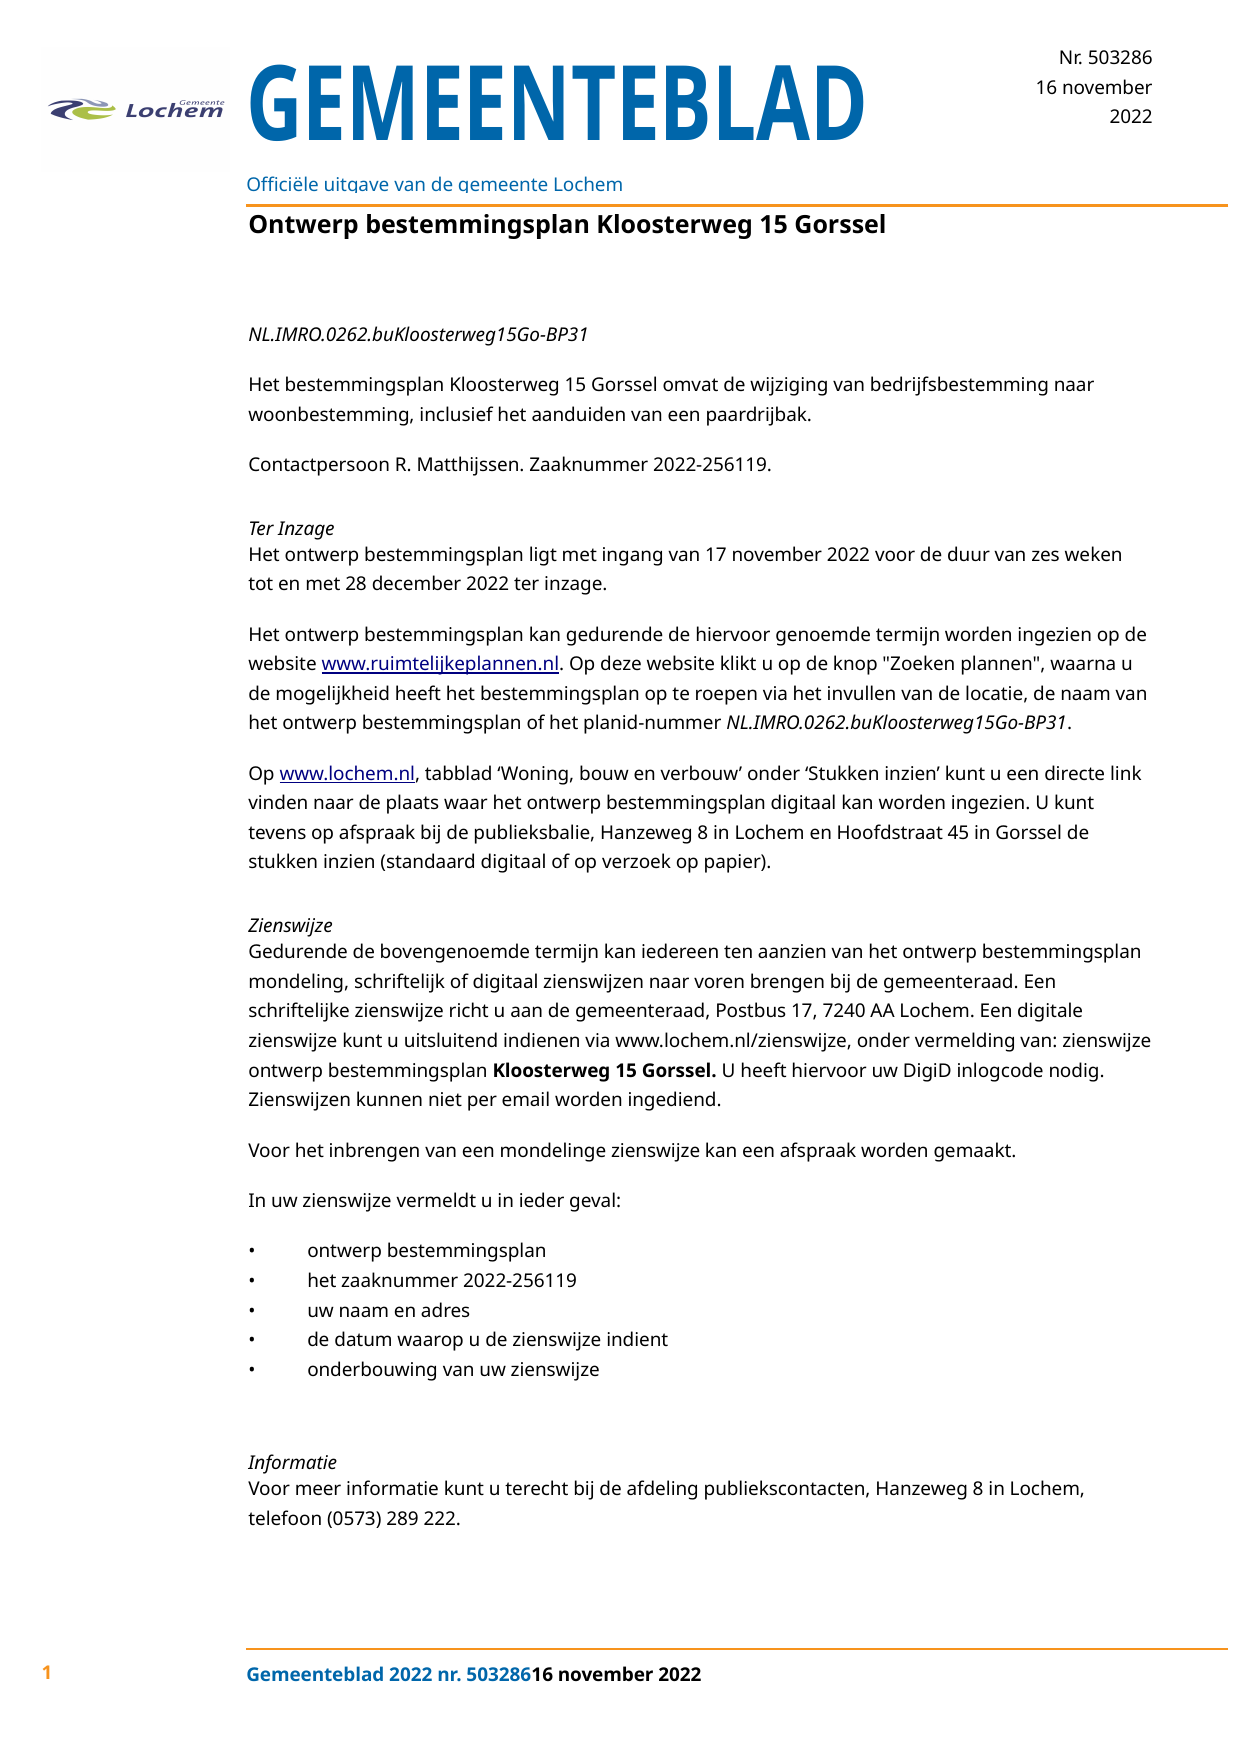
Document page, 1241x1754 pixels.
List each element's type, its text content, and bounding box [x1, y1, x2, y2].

picture [41, 47, 231, 172]
text Gedurende de bovengenoemde termijn kan iedereen ten aanzien van het ontwerp bestemmingsplan mondeling, schriftelijk of digitaal zienswijzen naar voren brengen bij de gemeenteraad. Een schriftelijke zienswijze richt u aan de gemeenteraad, Postbus 17, 7240 AA Lochem. Een digitale zienswijze kunt u uitsluitend indienen via www.lochem.nl/zienswijze, onder vermelding van: zienswijze ontwerp bestemmingsplan Kloosterweg 15 Gorssel. U heeft hiervoor uw DigiD inlogcode nodig. Zienswijzen kunnen niet per email worden ingediend. [248, 938, 1152, 1112]
text NL.IMRO.0262.buKloosterweg15Go-BP31 [248, 321, 1152, 346]
text Contactpersoon R. Matthijssen. Zaaknummer 2022-256119. [248, 451, 1152, 477]
text Informatie [248, 1449, 1152, 1475]
text Ter Inzage [248, 515, 1152, 541]
list onderbouwing van uw zienswijze [248, 1356, 1152, 1382]
text Voor meer informatie kunt u terecht bij de afdeling publiekscontacten, Hanzeweg 8 in Lochem, telefoon (0573) 289 222. [248, 1475, 1152, 1531]
list uw naam en adres [248, 1297, 1152, 1322]
text Het ontwerp bestemmingsplan ligt met ingang van 17 november 2022 voor de duur van zes weken tot en met 28 december 2022 ter inzage. [248, 541, 1152, 596]
text Het bestemmingsplan Kloosterweg 15 Gorssel omvat de wijziging van bedrijfsbestemming naar woonbestemming, inclusief het aanduiden van een paardrijbak. [248, 371, 1152, 426]
text Zienswijze [248, 913, 1152, 938]
text In uw zienswijze vermeldt u in ieder geval: [248, 1187, 1152, 1213]
text Ontwerp bestemmingsplan Kloosterweg 15 Gorssel [248, 207, 1152, 241]
text Op www.lochem.nl, tabblad ‘Woning, bouw en verbouw’ onder ‘Stukken inzien’ kunt u een directe link vinden naar de plaats waar het ontwerp bestemmingsplan digitaal kan worden ingezien. U kunt tevens op afspraak bij de publieksbalie, Hanzeweg 8 in Lochem en Hoofdstraat 45 in Gorssel de stukken inzien (standaard digitaal of op verzoek op papier). [248, 760, 1152, 874]
list ontwerp bestemmingsplan [248, 1238, 1152, 1263]
text Voor het inbrengen van een mondelinge zienswijze kan een afspraak worden gemaakt. [248, 1137, 1152, 1162]
list het zaaknummer 2022-256119 [248, 1267, 1152, 1293]
list de datum waarop u de zienswijze indient [248, 1326, 1152, 1352]
text Het ontwerp bestemmingsplan kan gedurende de hiervoor genoemde termijn worden ingezien op de website www.ruimtelijkeplannen.nl. Op deze website klikt u op de knop "Zoeken plannen", waarna u de mogelijkheid heeft het bestemmingsplan op te roepen via het invullen van de locatie, de naam van het ontwerp bestemmingsplan of het planid-nummer NL.IMRO.0262.buKloosterweg15Go-BP31. [248, 621, 1152, 735]
